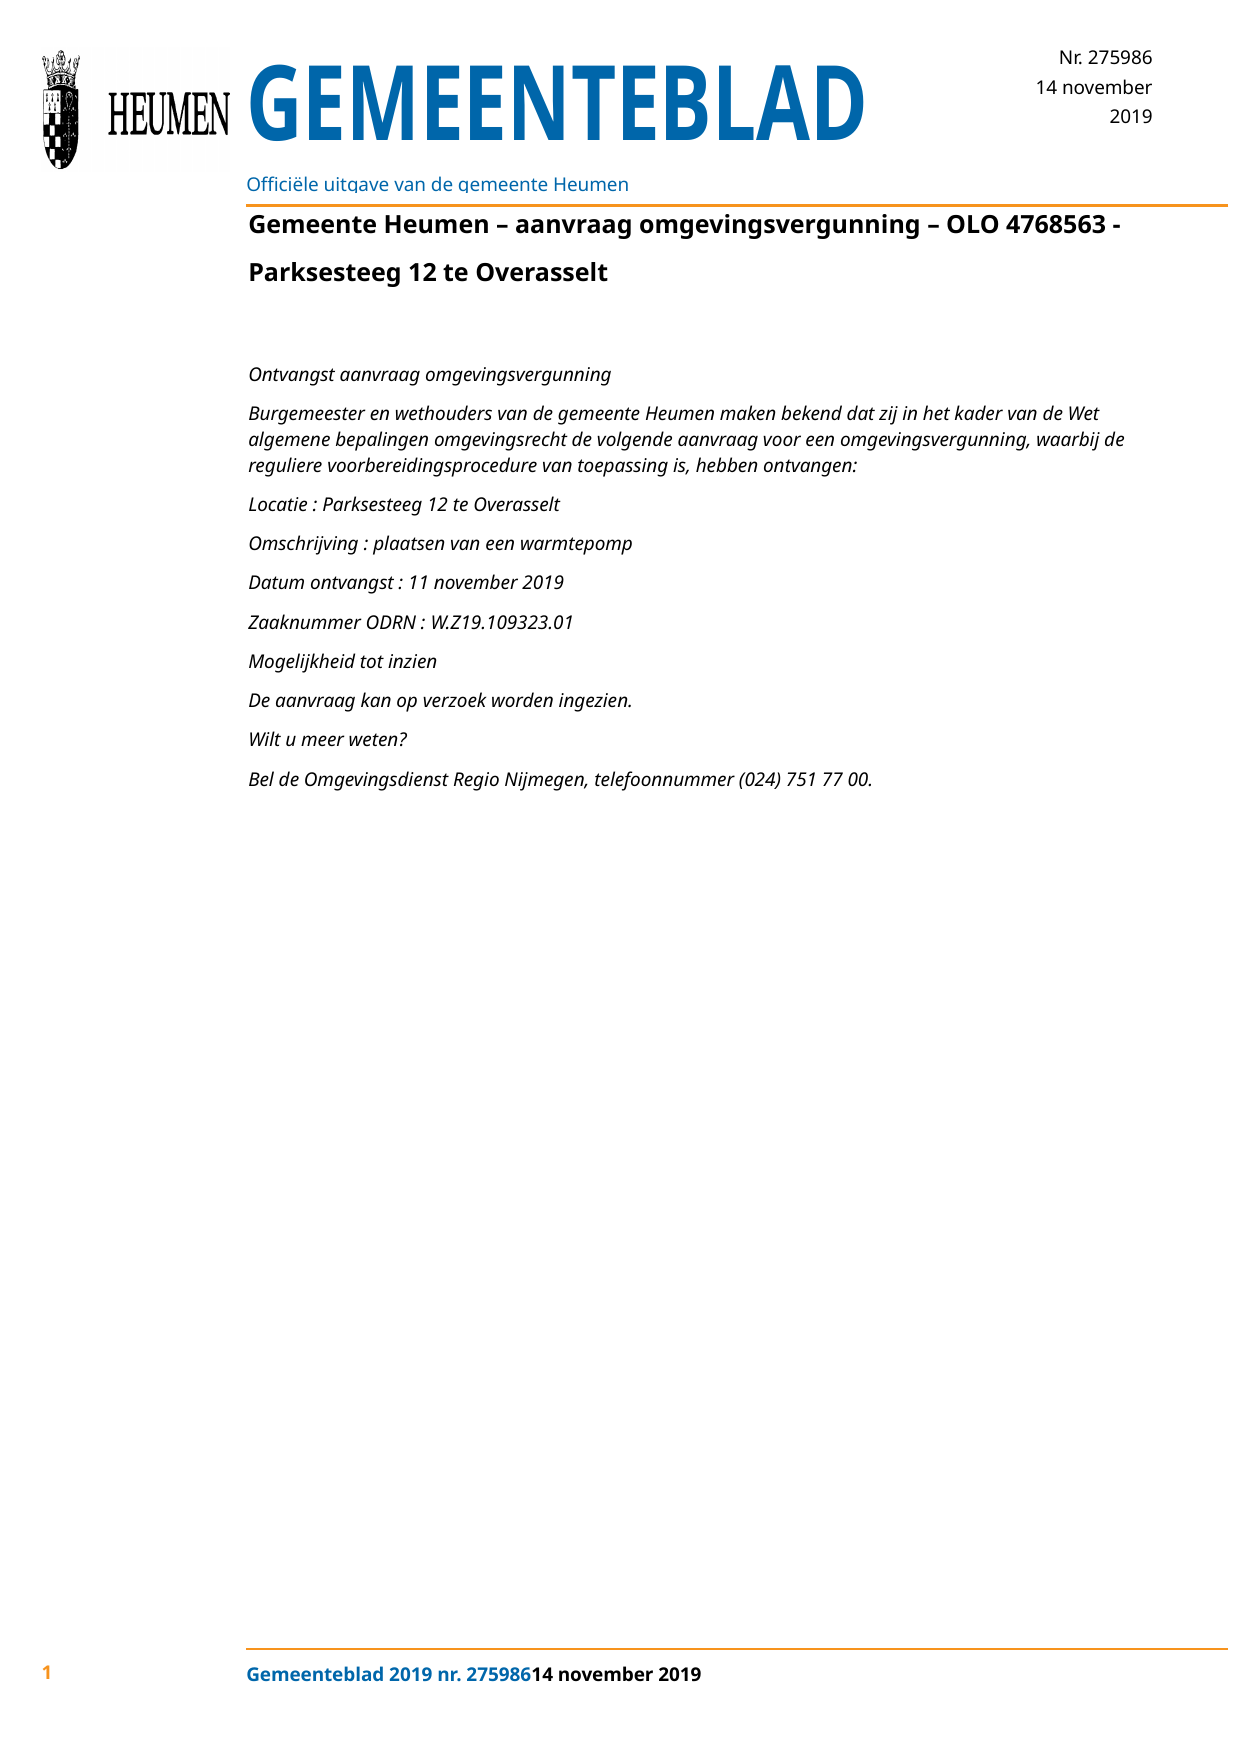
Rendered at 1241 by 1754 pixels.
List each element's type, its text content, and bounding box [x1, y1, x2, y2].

text Bel de Omgevingsdienst Regio Nijmegen, telefoonnummer (024) 751 77 00. [248, 766, 1152, 792]
text Datum ontvangst : 11 november 2019 [248, 569, 1152, 595]
text De aanvraag kan op verzoek worden ingezien. [248, 687, 1152, 713]
text Locatie : Parksesteeg 12 te Overasselt [248, 491, 1152, 517]
text Gemeente Heumen – aanvraag omgevingsvergunning – OLO 4768563 - Parksesteeg 12 te Overasselt [248, 207, 1152, 288]
text Wilt u meer weten? [248, 727, 1152, 752]
text Omschrijving : plaatsen van een warmtepomp [248, 530, 1152, 556]
text Mogelijkheid tot inzien [248, 648, 1152, 674]
text Ontvangst aanvraag omgevingsvergunning [248, 361, 1152, 387]
text Burgemeester en wethouders van de gemeente Heumen maken bekend dat zij in het kader van de Wet algemene bepalingen omgevingsrecht de volgende aanvraag voor een omgevingsvergunning, waarbij de reguliere voorbereidingsprocedure van toepassing is, hebben ontvangen: [248, 400, 1152, 477]
picture [41, 47, 231, 172]
text Zaaknummer ODRN : W.Z19.109323.01 [248, 609, 1152, 634]
